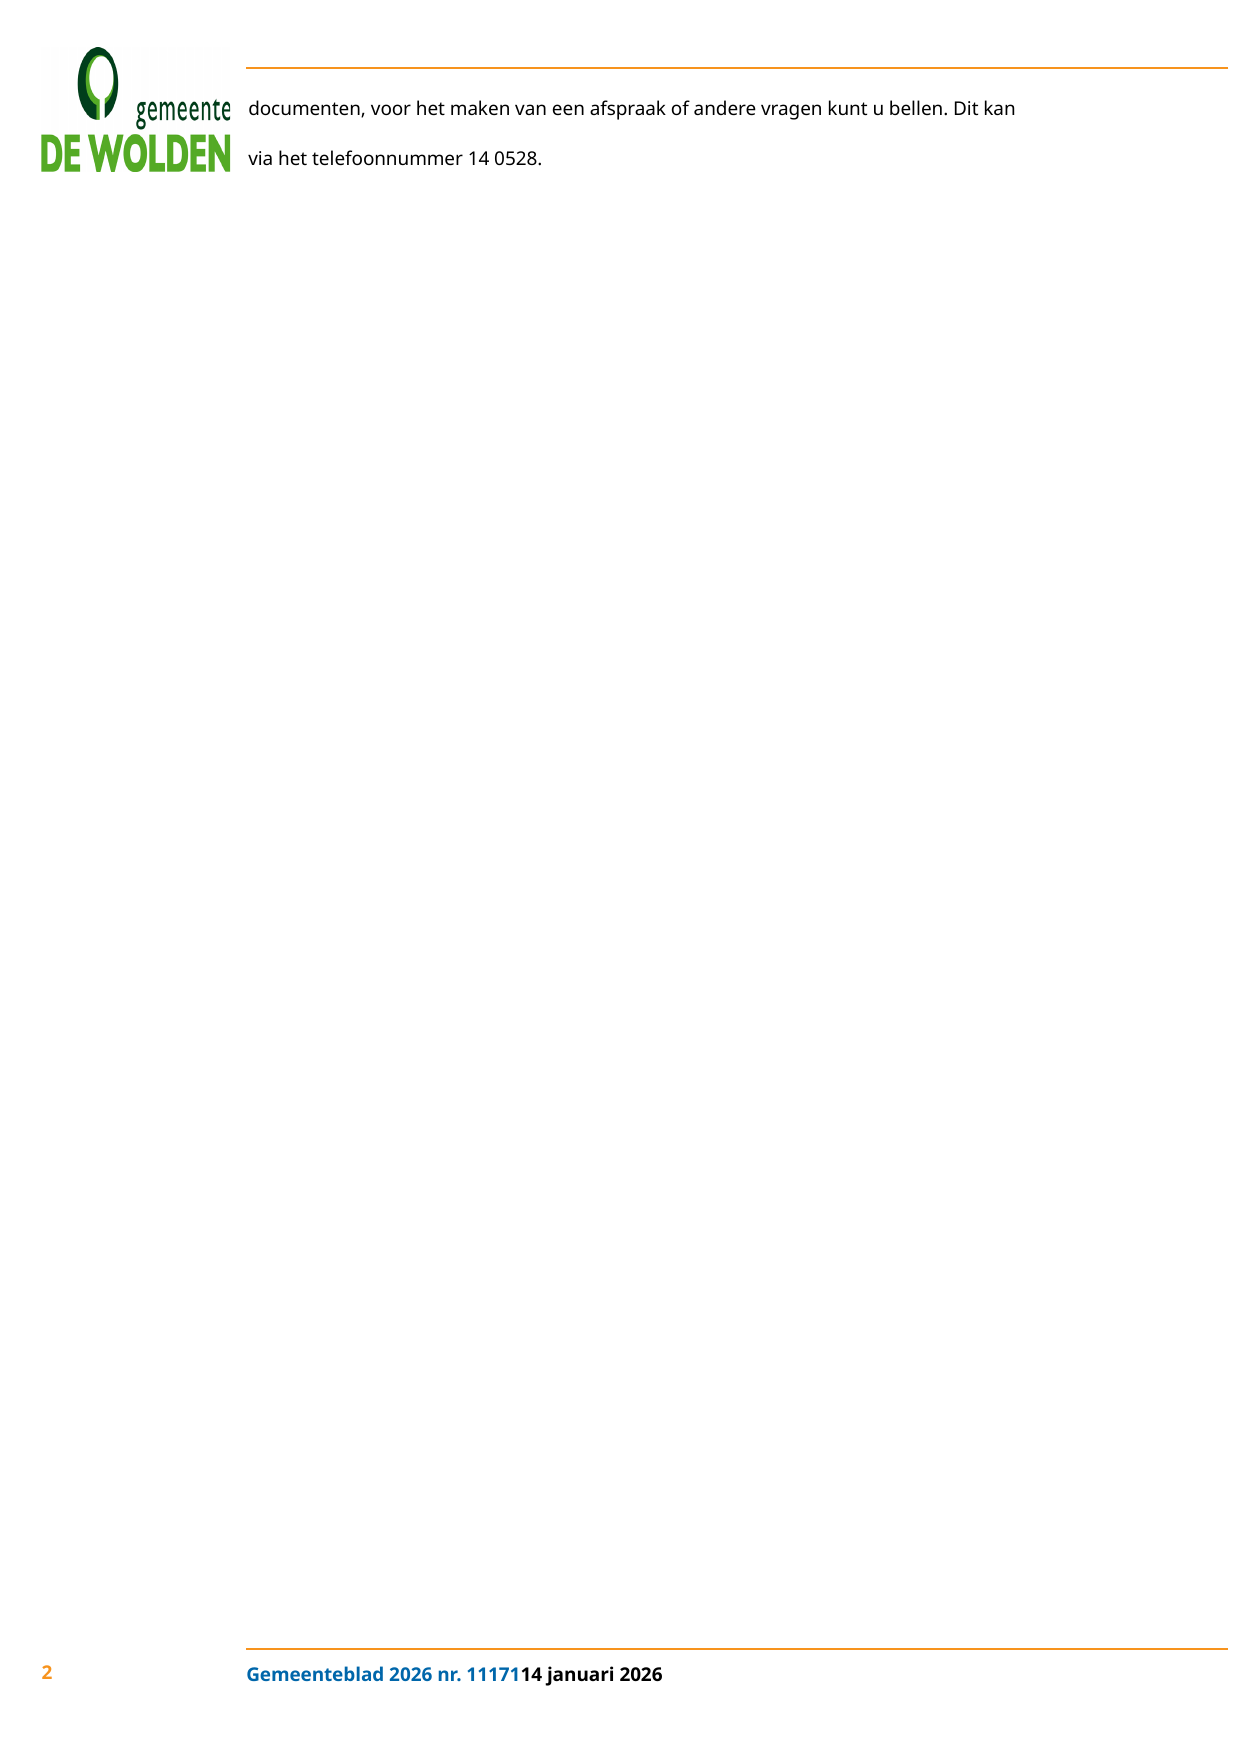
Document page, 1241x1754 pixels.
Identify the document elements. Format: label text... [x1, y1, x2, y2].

text via het telefoonnummer 14 0528. [248, 145, 1152, 171]
text documenten, voor het maken van een afspraak of andere vragen kunt u bellen. Dit kan [248, 95, 1152, 121]
picture [41, 47, 231, 172]
